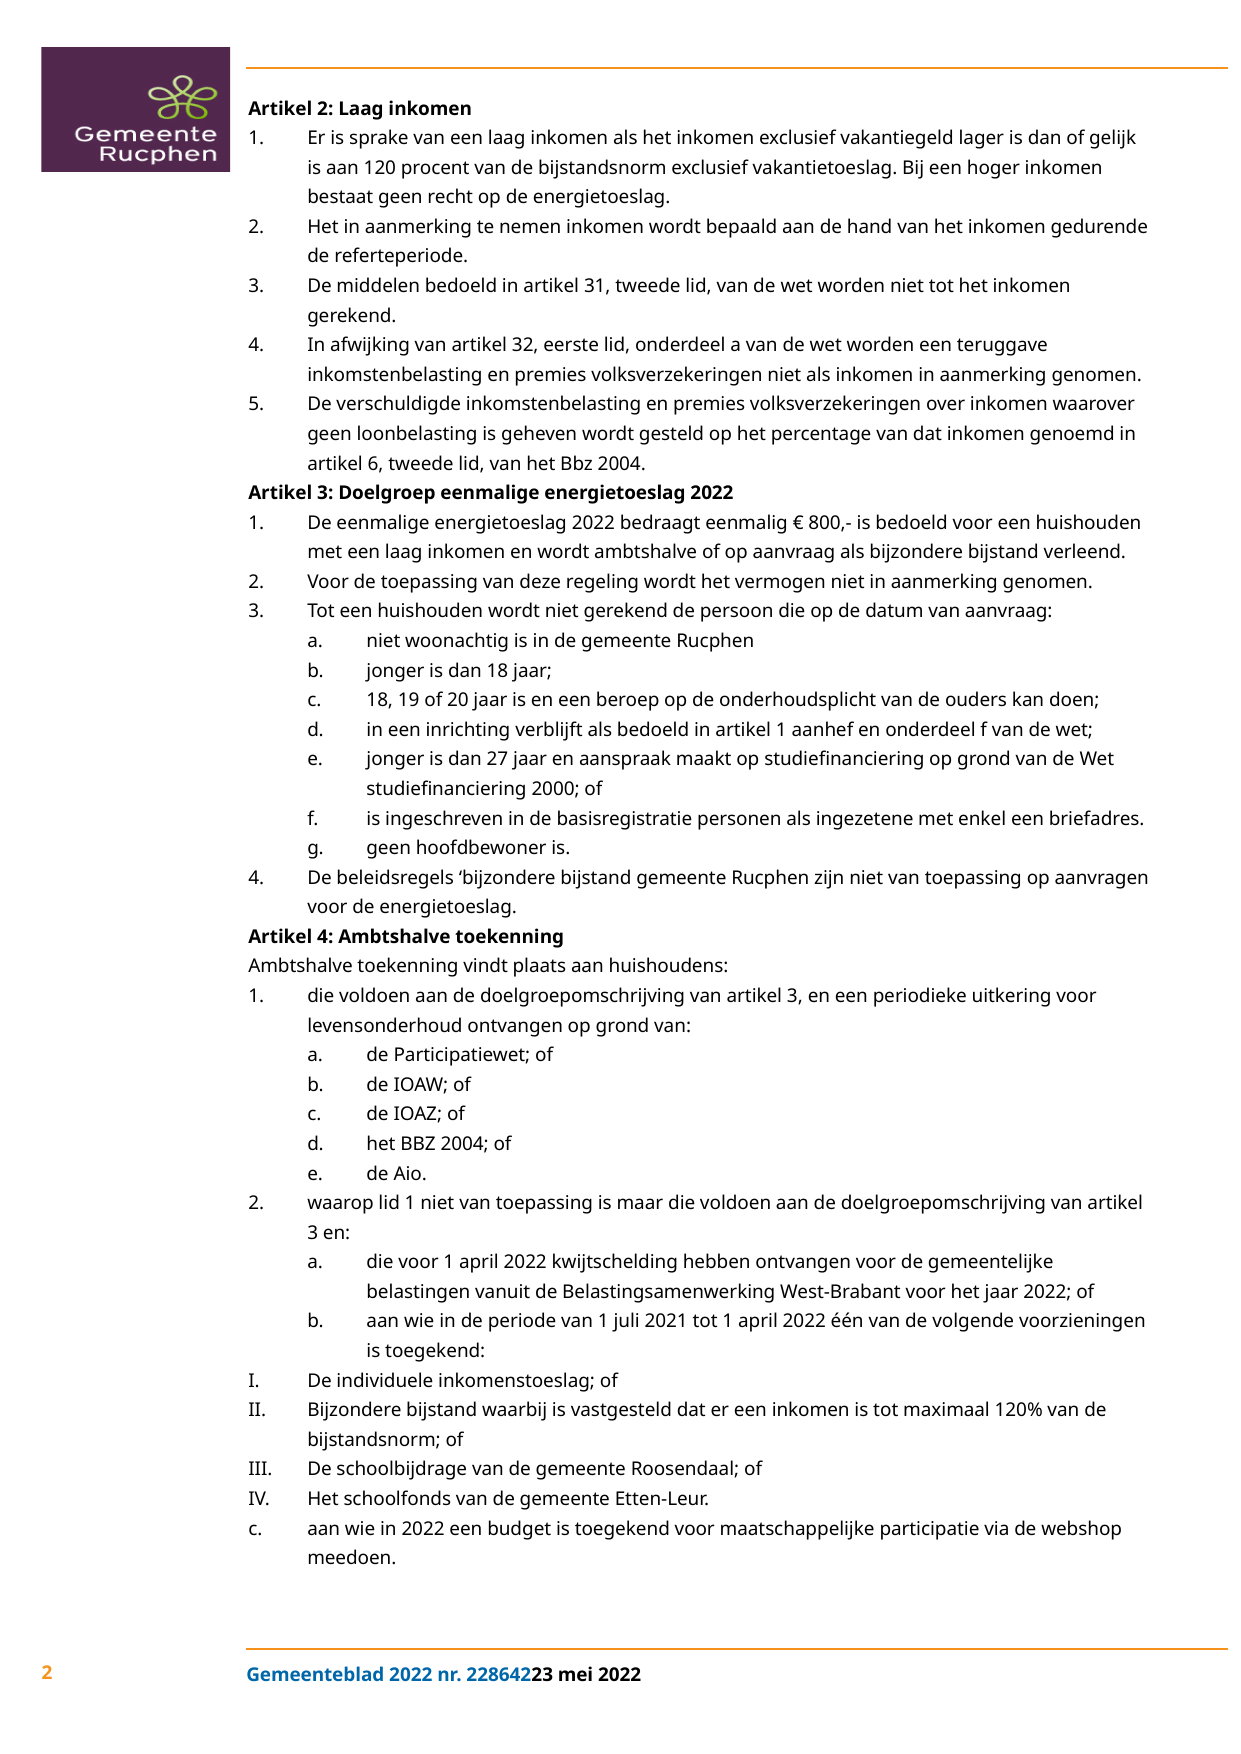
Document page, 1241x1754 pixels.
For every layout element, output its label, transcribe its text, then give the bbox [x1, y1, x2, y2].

list aan wie in de periode van 1 juli 2021 tot 1 april 2022 één van de volgende voorzieningen is toegekend: [307, 1308, 1152, 1363]
list Bijzondere bijstand waarbij is vastgesteld dat er een inkomen is tot maximaal 120% van de bijstandsnorm; of [248, 1396, 1152, 1452]
list De individuele inkomenstoeslag; of [248, 1367, 1152, 1393]
list waarop lid 1 niet van toepassing is maar die voldoen aan de doelgroepomschrijving van artikel 3 en: [248, 1189, 1152, 1245]
picture [41, 47, 231, 172]
list jonger is dan 27 jaar en aanspraak maakt op studiefinanciering op grond van de Wet studiefinanciering 2000; of [307, 746, 1152, 801]
list De schoolbijdrage van de gemeente Roosendaal; of [248, 1456, 1152, 1481]
list de Participatiewet; of [307, 1041, 1152, 1067]
text Artikel 4: Ambtshalve toekenning [248, 923, 1152, 949]
list de IOAZ; of [307, 1101, 1152, 1126]
list Het in aanmerking te nemen inkomen wordt bepaald aan de hand van het inkomen gedurende de referteperiode. [248, 213, 1152, 268]
list Het schoolfonds van de gemeente Etten-Leur. [248, 1485, 1152, 1511]
list niet woonachtig is in de gemeente Rucphen [307, 627, 1152, 653]
list is ingeschreven in de basisregistratie personen als ingezetene met enkel een briefadres. [307, 805, 1152, 831]
list geen hoofdbewoner is. [307, 834, 1152, 860]
list het BBZ 2004; of [307, 1130, 1152, 1156]
list De verschuldigde inkomstenbelasting en premies volksverzekeringen over inkomen waarover geen loonbelasting is geheven wordt gesteld op het percentage van dat inkomen genoemd in artikel 6, tweede lid, van het Bbz 2004. [248, 391, 1152, 476]
list 18, 19 of 20 jaar is en een beroep op de onderhoudsplicht van de ouders kan doen; [307, 686, 1152, 712]
list jonger is dan 18 jaar; [307, 657, 1152, 683]
text Artikel 3: Doelgroep eenmalige energietoeslag 2022 [248, 479, 1152, 505]
text Ambtshalve toekenning vindt plaats aan huishoudens: [248, 953, 1152, 978]
list Tot een huishouden wordt niet gerekend de persoon die op de datum van aanvraag: [248, 598, 1152, 623]
list De middelen bedoeld in artikel 31, tweede lid, van de wet worden niet tot het inkomen gerekend. [248, 272, 1152, 328]
list Voor de toepassing van deze regeling wordt het vermogen niet in aanmerking genomen. [248, 568, 1152, 594]
list De beleidsregels ‘bijzondere bijstand gemeente Rucphen zijn niet van toepassing op aanvragen voor de energietoeslag. [248, 864, 1152, 919]
list in een inrichting verblijft als bedoeld in artikel 1 aanhef en onderdeel f van de wet; [307, 716, 1152, 742]
list die voldoen aan de doelgroepomschrijving van artikel 3, en een periodieke uitkering voor levensonderhoud ontvangen op grond van: [248, 982, 1152, 1038]
list In afwijking van artikel 32, eerste lid, onderdeel a van de wet worden een teruggave inkomstenbelasting en premies volksverzekeringen niet als inkomen in aanmerking genomen. [248, 331, 1152, 387]
list De eenmalige energietoeslag 2022 bedraagt eenmalig € 800,- is bedoeld voor een huishouden met een laag inkomen en wordt ambtshalve of op aanvraag als bijzondere bijstand verleend. [248, 509, 1152, 564]
list de Aio. [307, 1160, 1152, 1186]
list aan wie in 2022 een budget is toegekend voor maatschappelijke participatie via de webshop meedoen. [248, 1515, 1152, 1570]
text Artikel 2: Laag inkomen [248, 95, 1152, 121]
list Er is sprake van een laag inkomen als het inkomen exclusief vakantiegeld lager is dan of gelijk is aan 120 procent van de bijstandsnorm exclusief vakantietoeslag. Bij een hoger inkomen bestaat geen recht op de energietoeslag. [248, 124, 1152, 209]
list die voor 1 april 2022 kwijtschelding hebben ontvangen voor de gemeentelijke belastingen vanuit de Belastingsamenwerking West-Brabant voor het jaar 2022; of [307, 1248, 1152, 1304]
list de IOAW; of [307, 1071, 1152, 1097]
